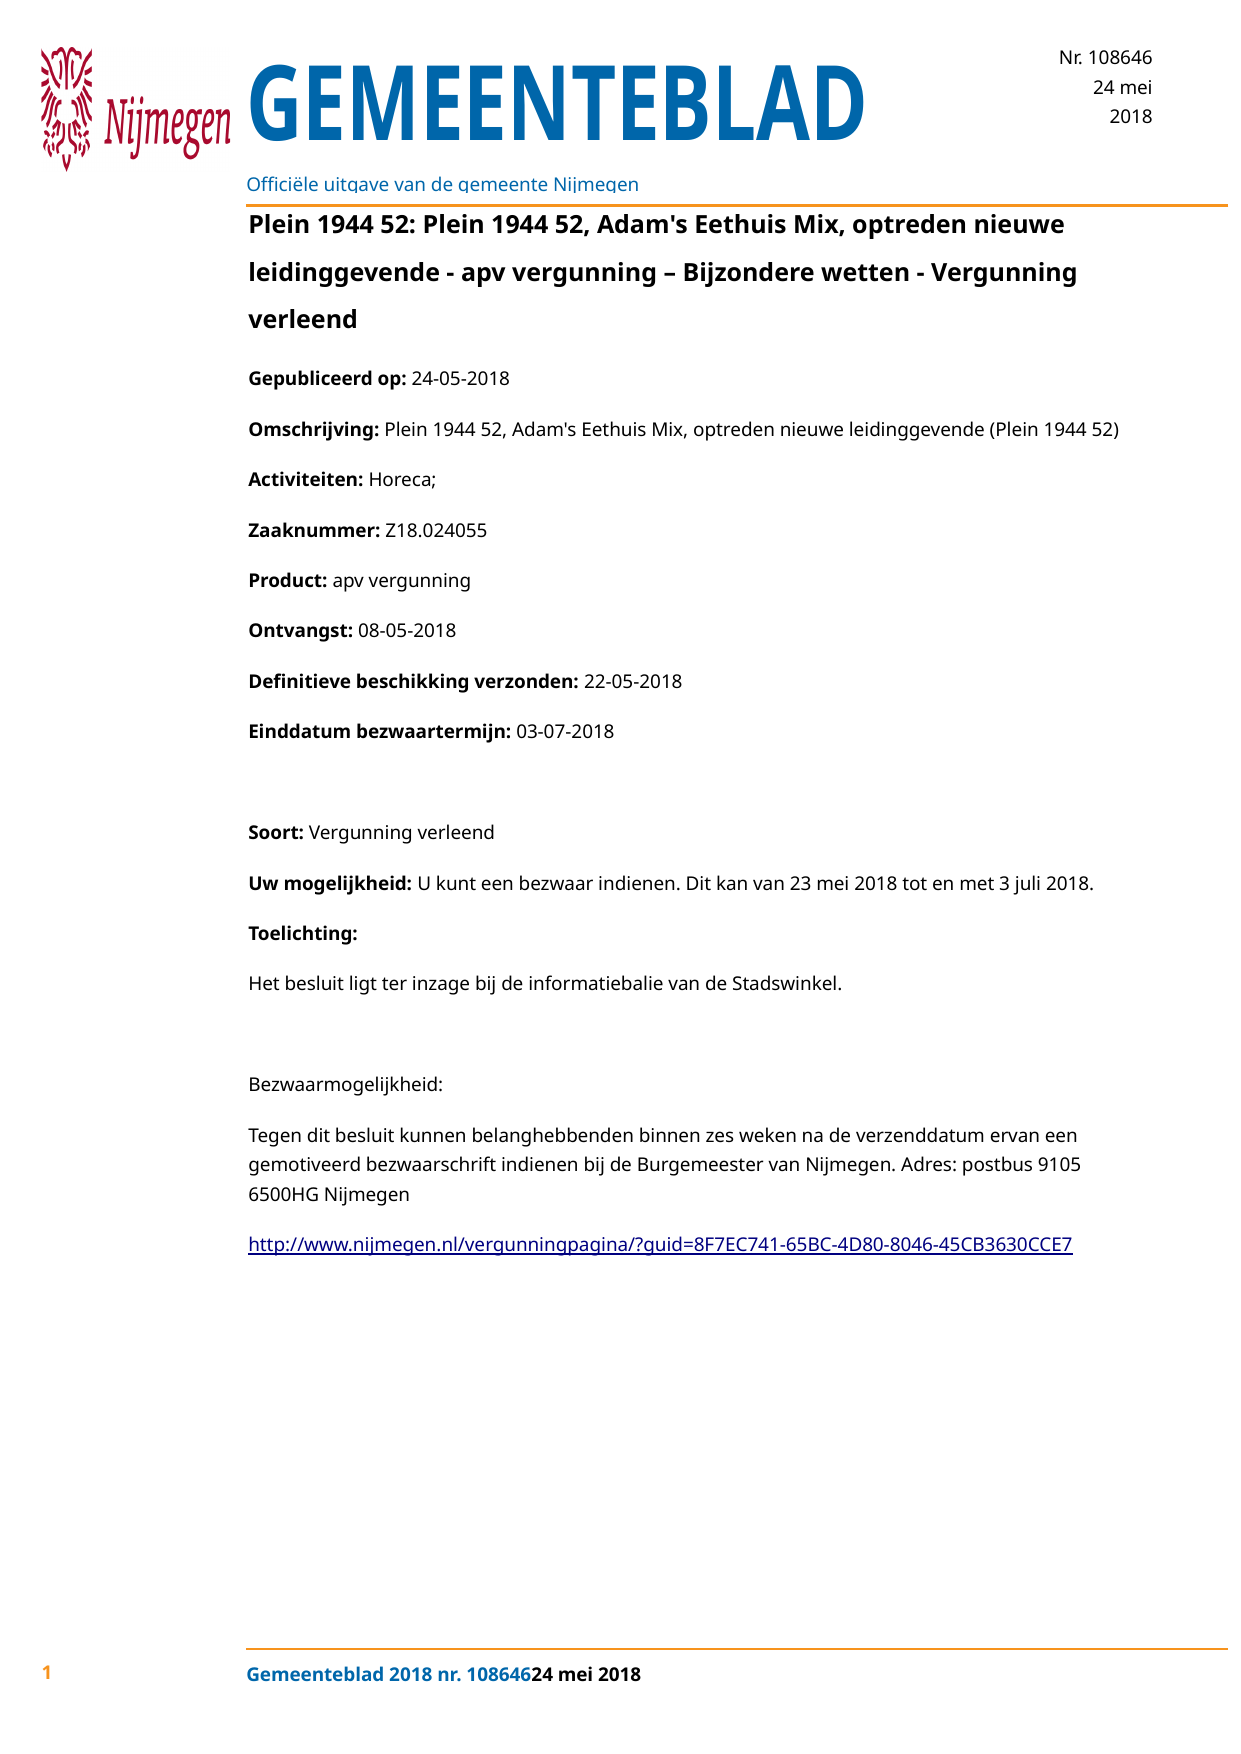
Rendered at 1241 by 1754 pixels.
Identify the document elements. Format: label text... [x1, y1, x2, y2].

text Einddatum bezwaartermijn: 03-07-2018 [248, 718, 1152, 744]
text Zaaknummer: Z18.024055 [248, 517, 1152, 542]
text Tegen dit besluit kunnen belanghebbenden binnen zes weken na de verzenddatum ervan een gemotiveerd bezwaarschrift indienen bij de Burgemeester van Nijmegen. Adres: postbus 9105 6500HG Nijmegen [248, 1122, 1152, 1207]
text Omschrijving: Plein 1944 52, Adam's Eethuis Mix, optreden nieuwe leidinggevende (Plein 1944 52) [248, 416, 1152, 442]
text Activiteiten: Horeca; [248, 466, 1152, 492]
text http://www.nijmegen.nl/vergunningpagina/?guid=8F7EC741-65BC-4D80-8046-45CB3630CCE7 [248, 1231, 1152, 1257]
text Soort: Vergunning verleend [248, 819, 1152, 845]
text Uw mogelijkheid: U kunt een bezwaar indienen. Dit kan van 23 mei 2018 tot en met 3 juli 2018. [248, 870, 1152, 895]
text Ontvangst: 08-05-2018 [248, 618, 1152, 643]
text Definitieve beschikking verzonden: 22-05-2018 [248, 668, 1152, 694]
text Plein 1944 52: Plein 1944 52, Adam's Eethuis Mix, optreden nieuwe leidinggevende - apv vergunning – Bijzondere wetten - Vergunning verleend [248, 207, 1152, 336]
text Bezwaarmogelijkheid: [248, 1071, 1152, 1097]
text Het besluit ligt ter inzage bij de informatiebalie van de Stadswinkel. [248, 971, 1152, 996]
text Product: apv vergunning [248, 567, 1152, 593]
text Gepubliceerd op: 24-05-2018 [248, 366, 1152, 391]
text Toelichting: [248, 920, 1152, 946]
picture [41, 47, 231, 172]
